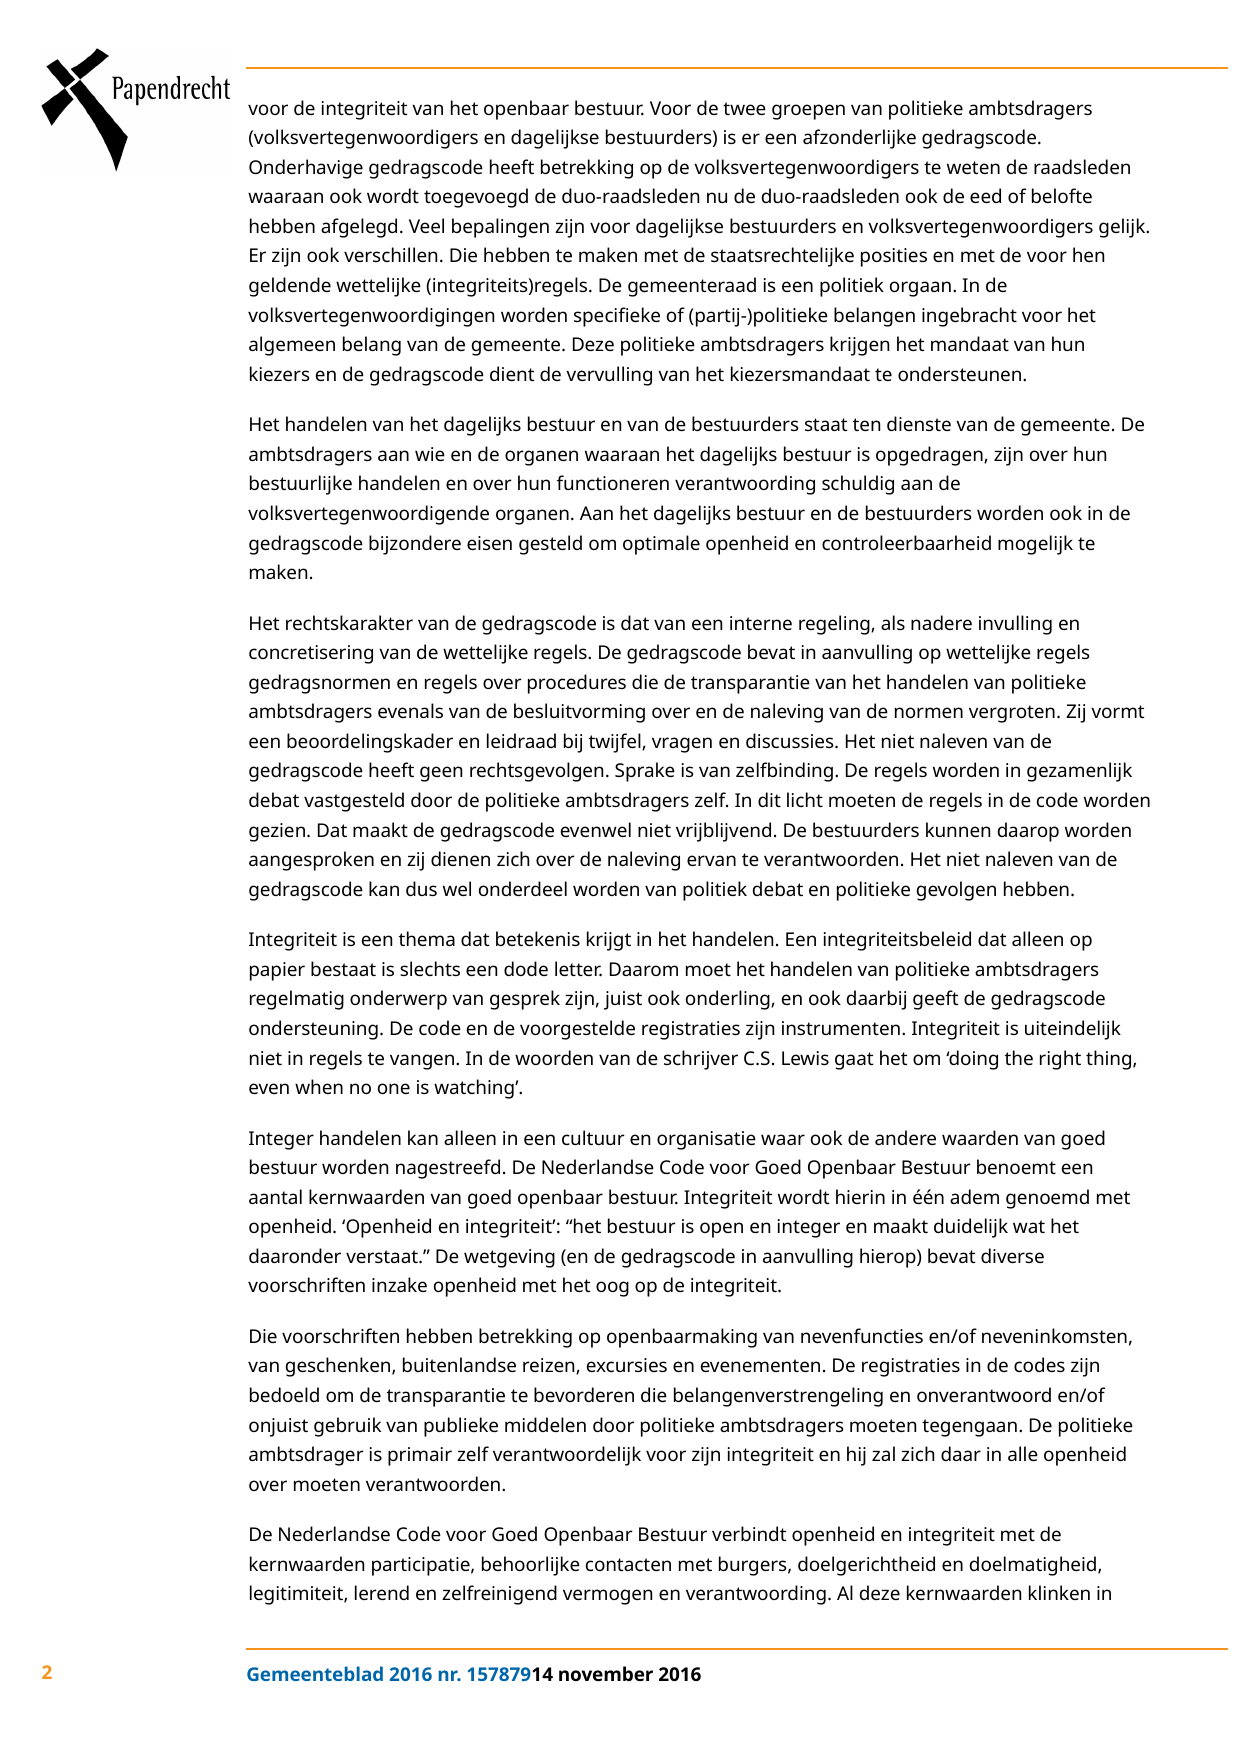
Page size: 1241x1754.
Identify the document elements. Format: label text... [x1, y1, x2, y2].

text Integriteit is een thema dat betekenis krijgt in het handelen. Een integriteitsbeleid dat alleen op papier bestaat is slechts een dode letter. Daarom moet het handelen van politieke ambtsdragers regelmatig onderwerp van gesprek zijn, juist ook onderling, en ook daarbij geeft de gedragscode ondersteuning. De code en de voorgestelde registraties zijn instrumenten. Integriteit is uiteindelijk niet in regels te vangen. In de woorden van de schrijver C.S. Lewis gaat het om ‘doing the right thing, even when no one is watching’. [248, 926, 1152, 1100]
text De Nederlandse Code voor Goed Openbaar Bestuur verbindt openheid en integriteit met de kernwaarden participatie, behoorlijke contacten met burgers, doelgerichtheid en doelmatigheid, legitimiteit, lerend en zelfreinigend vermogen en verantwoording. Al deze kernwaarden klinken in [248, 1521, 1152, 1606]
text Het handelen van het dagelijks bestuur en van de bestuurders staat ten dienste van de gemeente. De ambtsdragers aan wie en de organen waaraan het dagelijks bestuur is opgedragen, zijn over hun bestuurlijke handelen en over hun functioneren verantwoording schuldig aan de volksvertegenwoordigende organen. Aan het dagelijks bestuur en de bestuurders worden ook in de gedragscode bijzondere eisen gesteld om optimale openheid en controleerbaarheid mogelijk te maken. [248, 411, 1152, 585]
picture [41, 47, 231, 172]
text voor de integriteit van het openbaar bestuur. Voor de twee groepen van politieke ambtsdragers (volksvertegenwoordigers en dagelijkse bestuurders) is er een afzonderlijke gedragscode. Onderhavige gedragscode heeft betrekking op de volksvertegenwoordigers te weten de raadsleden waaraan ook wordt toegevoegd de duo-raadsleden nu de duo-raadsleden ook de eed of belofte hebben afgelegd. Veel bepalingen zijn voor dagelijkse bestuurders en volksvertegenwoordigers gelijk. Er zijn ook verschillen. Die hebben te maken met de staatsrechtelijke posities en met de voor hen geldende wettelijke (integriteits)regels. De gemeenteraad is een politiek orgaan. In de volksvertegenwoordigingen worden specifieke of (partij-)politieke belangen ingebracht voor het algemeen belang van de gemeente. Deze politieke ambtsdragers krijgen het mandaat van hun kiezers en de gedragscode dient de vervulling van het kiezersmandaat te ondersteunen. [248, 95, 1152, 387]
text Het rechtskarakter van de gedragscode is dat van een interne regeling, als nadere invulling en concretisering van de wettelijke regels. De gedragscode bevat in aanvulling op wettelijke regels gedragsnormen en regels over procedures die de transparantie van het handelen van politieke ambtsdragers evenals van de besluitvorming over en de naleving van de normen vergroten. Zij vormt een beoordelingskader en leidraad bij twijfel, vragen en discussies. Het niet naleven van de gedragscode heeft geen rechtsgevolgen. Sprake is van zelfbinding. De regels worden in gezamenlijk debat vastgesteld door de politieke ambtsdragers zelf. In dit licht moeten de regels in de code worden gezien. Dat maakt de gedragscode evenwel niet vrijblijvend. De bestuurders kunnen daarop worden aangesproken en zij dienen zich over de naleving ervan te verantwoorden. Het niet naleven van de gedragscode kan dus wel onderdeel worden van politiek debat en politieke gevolgen hebben. [248, 610, 1152, 902]
text Integer handelen kan alleen in een cultuur en organisatie waar ook de andere waarden van goed bestuur worden nagestreefd. De Nederlandse Code voor Goed Openbaar Bestuur benoemt een aantal kernwaarden van goed openbaar bestuur. Integriteit wordt hierin in één adem genoemd met openheid. ‘Openheid en integriteit’: “het bestuur is open en integer en maakt duidelijk wat het daaronder verstaat.” De wetgeving (en de gedragscode in aanvulling hierop) bevat diverse voorschriften inzake openheid met het oog op de integriteit. [248, 1125, 1152, 1298]
text Die voorschriften hebben betrekking op openbaarmaking van nevenfuncties en/of neveninkomsten, van geschenken, buitenlandse reizen, excursies en evenementen. De registraties in de codes zijn bedoeld om de transparantie te bevorderen die belangenverstrengeling en onverantwoord en/of onjuist gebruik van publieke middelen door politieke ambtsdragers moeten tegengaan. De politieke ambtsdrager is primair zelf verantwoordelijk voor zijn integriteit en hij zal zich daar in alle openheid over moeten verantwoorden. [248, 1323, 1152, 1497]
